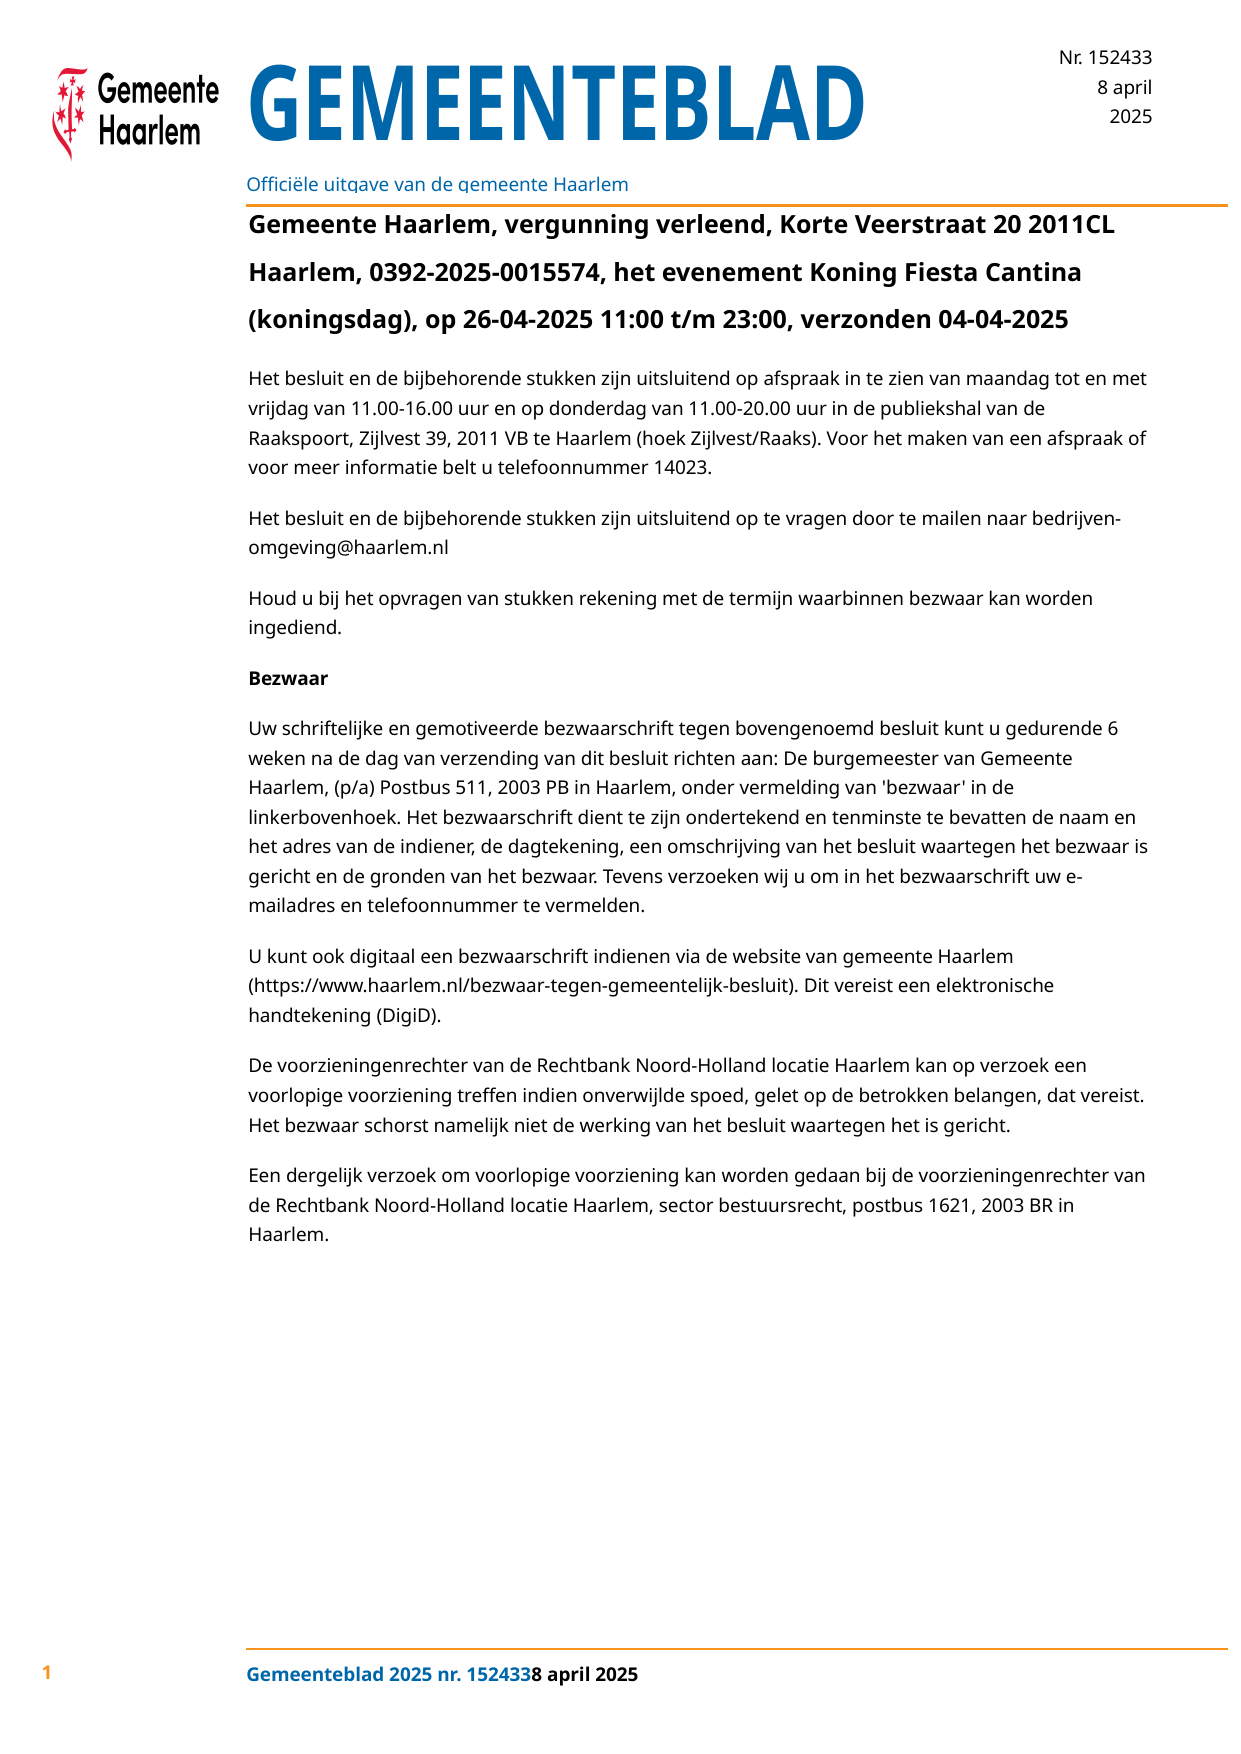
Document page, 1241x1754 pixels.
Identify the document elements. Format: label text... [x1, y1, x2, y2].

text Houd u bij het opvragen van stukken rekening met de termijn waarbinnen bezwaar kan worden ingediend. [248, 585, 1152, 640]
text Uw schriftelijke en gemotiveerde bezwaarschrift tegen bovengenoemd besluit kunt u gedurende 6 weken na de dag van verzending van dit besluit richten aan: De burgemeester van Gemeente Haarlem, (p/a) Postbus 511, 2003 PB in Haarlem, onder vermelding van 'bezwaar' in de linkerbovenhoek. Het bezwaarschrift dient te zijn ondertekend en tenminste te bevatten de naam en het adres van de indiener, de dagtekening, een omschrijving van het besluit waartegen het bezwaar is gericht en de gronden van het bezwaar. Tevens verzoeken wij u om in het bezwaarschrift uw e-mailadres en telefoonnummer te vermelden. [248, 715, 1152, 918]
text De voorzieningenrechter van de Rechtbank Noord-Holland locatie Haarlem kan op verzoek een voorlopige voorziening treffen indien onverwijlde spoed, gelet op de betrokken belangen, dat vereist. Het bezwaar schorst namelijk niet de werking van het besluit waartegen het is gericht. [248, 1053, 1152, 1137]
picture [41, 47, 231, 172]
text Een dergelijk verzoek om voorlopige voorziening kan worden gedaan bij de voorzieningenrechter van de Rechtbank Noord-Holland locatie Haarlem, sector bestuursrecht, postbus 1621, 2003 BR in Haarlem. [248, 1162, 1152, 1247]
text Gemeente Haarlem, vergunning verleend, Korte Veerstraat 20 2011CL Haarlem, 0392-2025-0015574, het evenement Koning Fiesta Cantina (koningsdag), op 26-04-2025 11:00 t/m 23:00, verzonden 04-04-2025 [248, 207, 1152, 336]
text Het besluit en de bijbehorende stukken zijn uitsluitend op te vragen door te mailen naar bedrijven-omgeving@haarlem.nl [248, 505, 1152, 560]
text Bezwaar [248, 665, 1152, 690]
text U kunt ook digitaal een bezwaarschrift indienen via de website van gemeente Haarlem (https://www.haarlem.nl/bezwaar-tegen-gemeentelijk-besluit). Dit vereist een elektronische handtekening (DigiD). [248, 943, 1152, 1028]
text Het besluit en de bijbehorende stukken zijn uitsluitend op afspraak in te zien van maandag tot en met vrijdag van 11.00-16.00 uur en op donderdag van 11.00-20.00 uur in de publiekshal van de Raakspoort, Zijlvest 39, 2011 VB te Haarlem (hoek Zijlvest/Raaks). Voor het maken van een afspraak of voor meer informatie belt u telefoonnummer 14023. [248, 366, 1152, 480]
